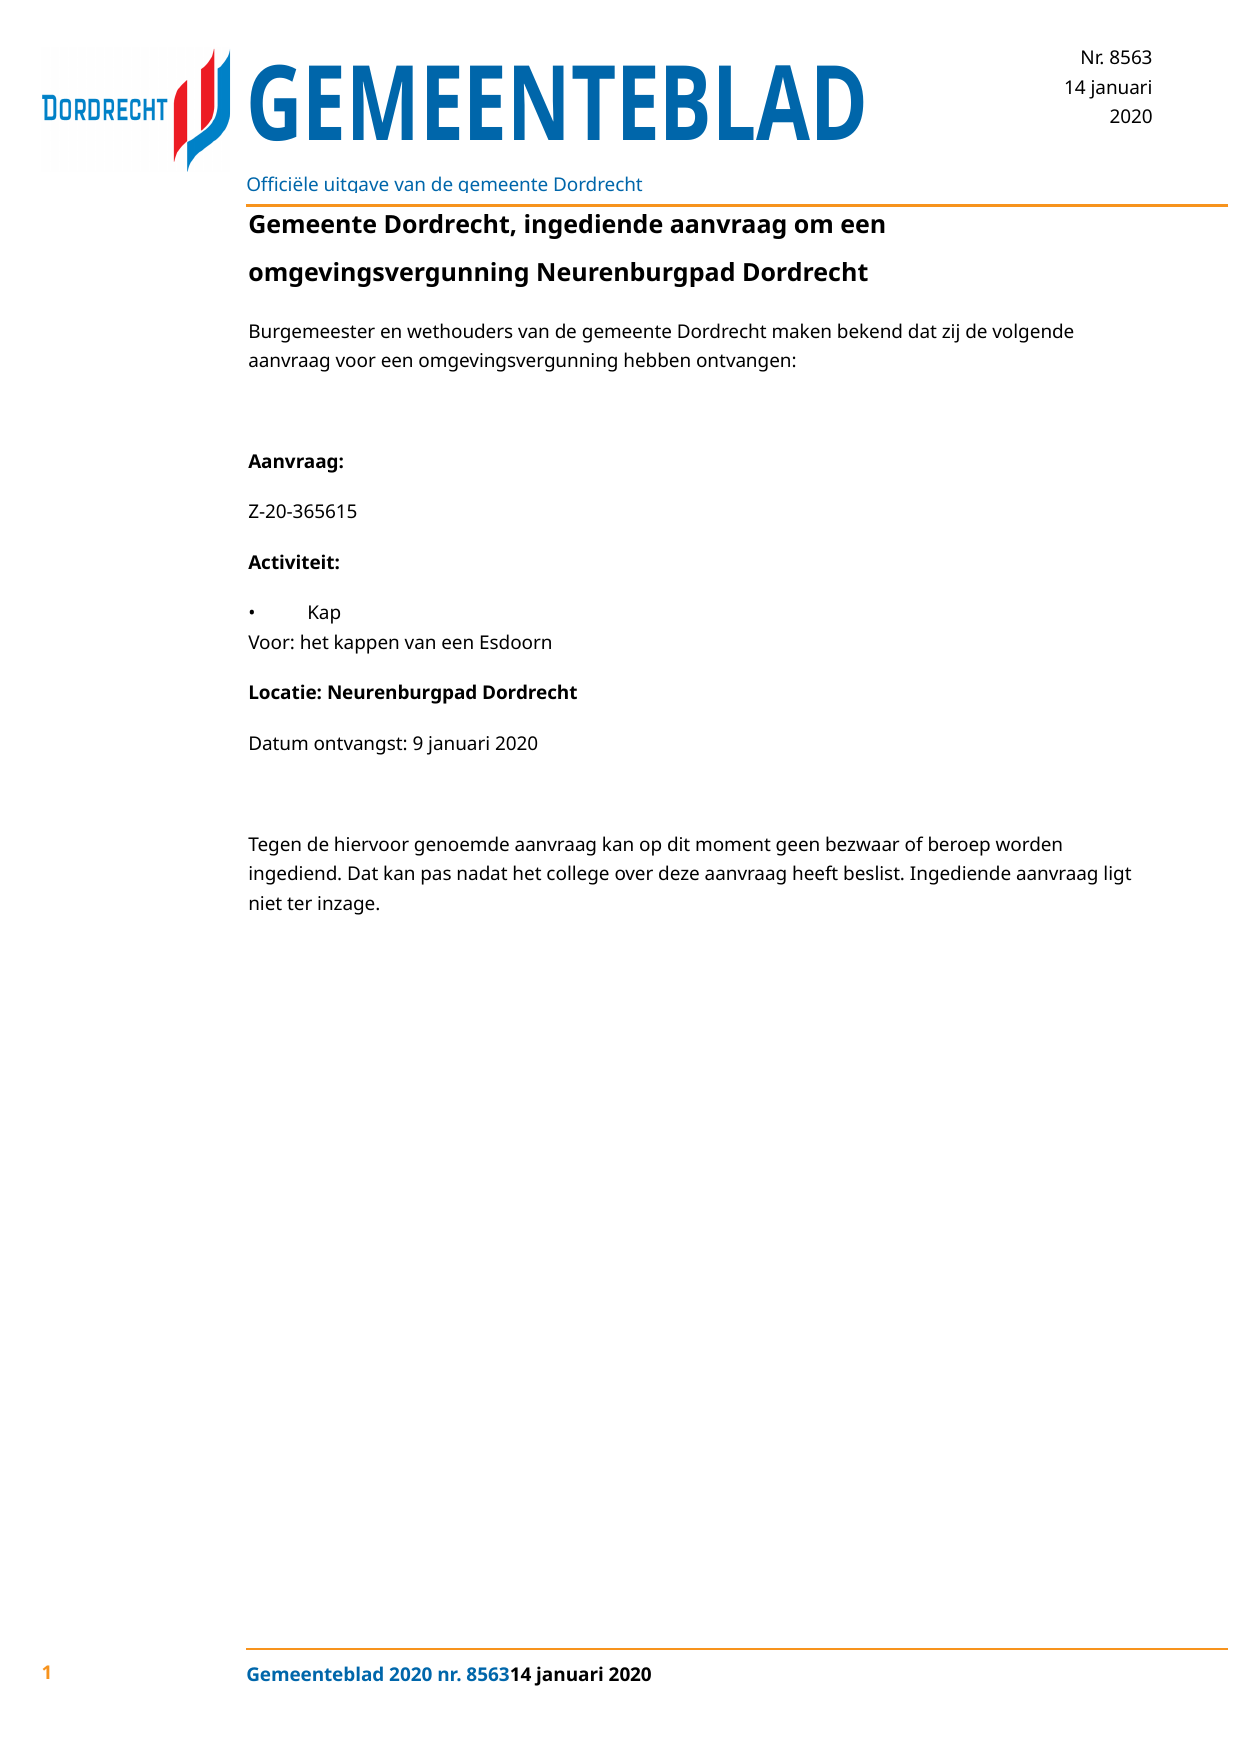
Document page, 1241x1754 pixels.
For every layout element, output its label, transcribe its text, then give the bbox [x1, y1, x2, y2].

text Z-20-365615 [248, 499, 1152, 524]
list Kap [248, 599, 1152, 625]
text Burgemeester en wethouders van de gemeente Dordrecht maken bekend dat zij de volgende aanvraag voor een omgevingsvergunning hebben ontvangen: [248, 318, 1152, 373]
text Locatie: Neurenburgpad Dordrecht [248, 679, 1152, 705]
text Datum ontvangst: 9 januari 2020 [248, 730, 1152, 756]
text Aanvraag: [248, 448, 1152, 474]
text Tegen de hiervoor genoemde aanvraag kan op dit moment geen bezwaar of beroep worden ingediend. Dat kan pas nadat het college over deze aanvraag heeft beslist. Ingediende aanvraag ligt niet ter inzage. [248, 831, 1152, 916]
picture [41, 47, 231, 172]
text Activiteit: [248, 549, 1152, 575]
text Voor: het kappen van een Esdoorn [248, 629, 1152, 655]
text Gemeente Dordrecht, ingediende aanvraag om een omgevingsvergunning Neurenburgpad Dordrecht [248, 207, 1152, 288]
